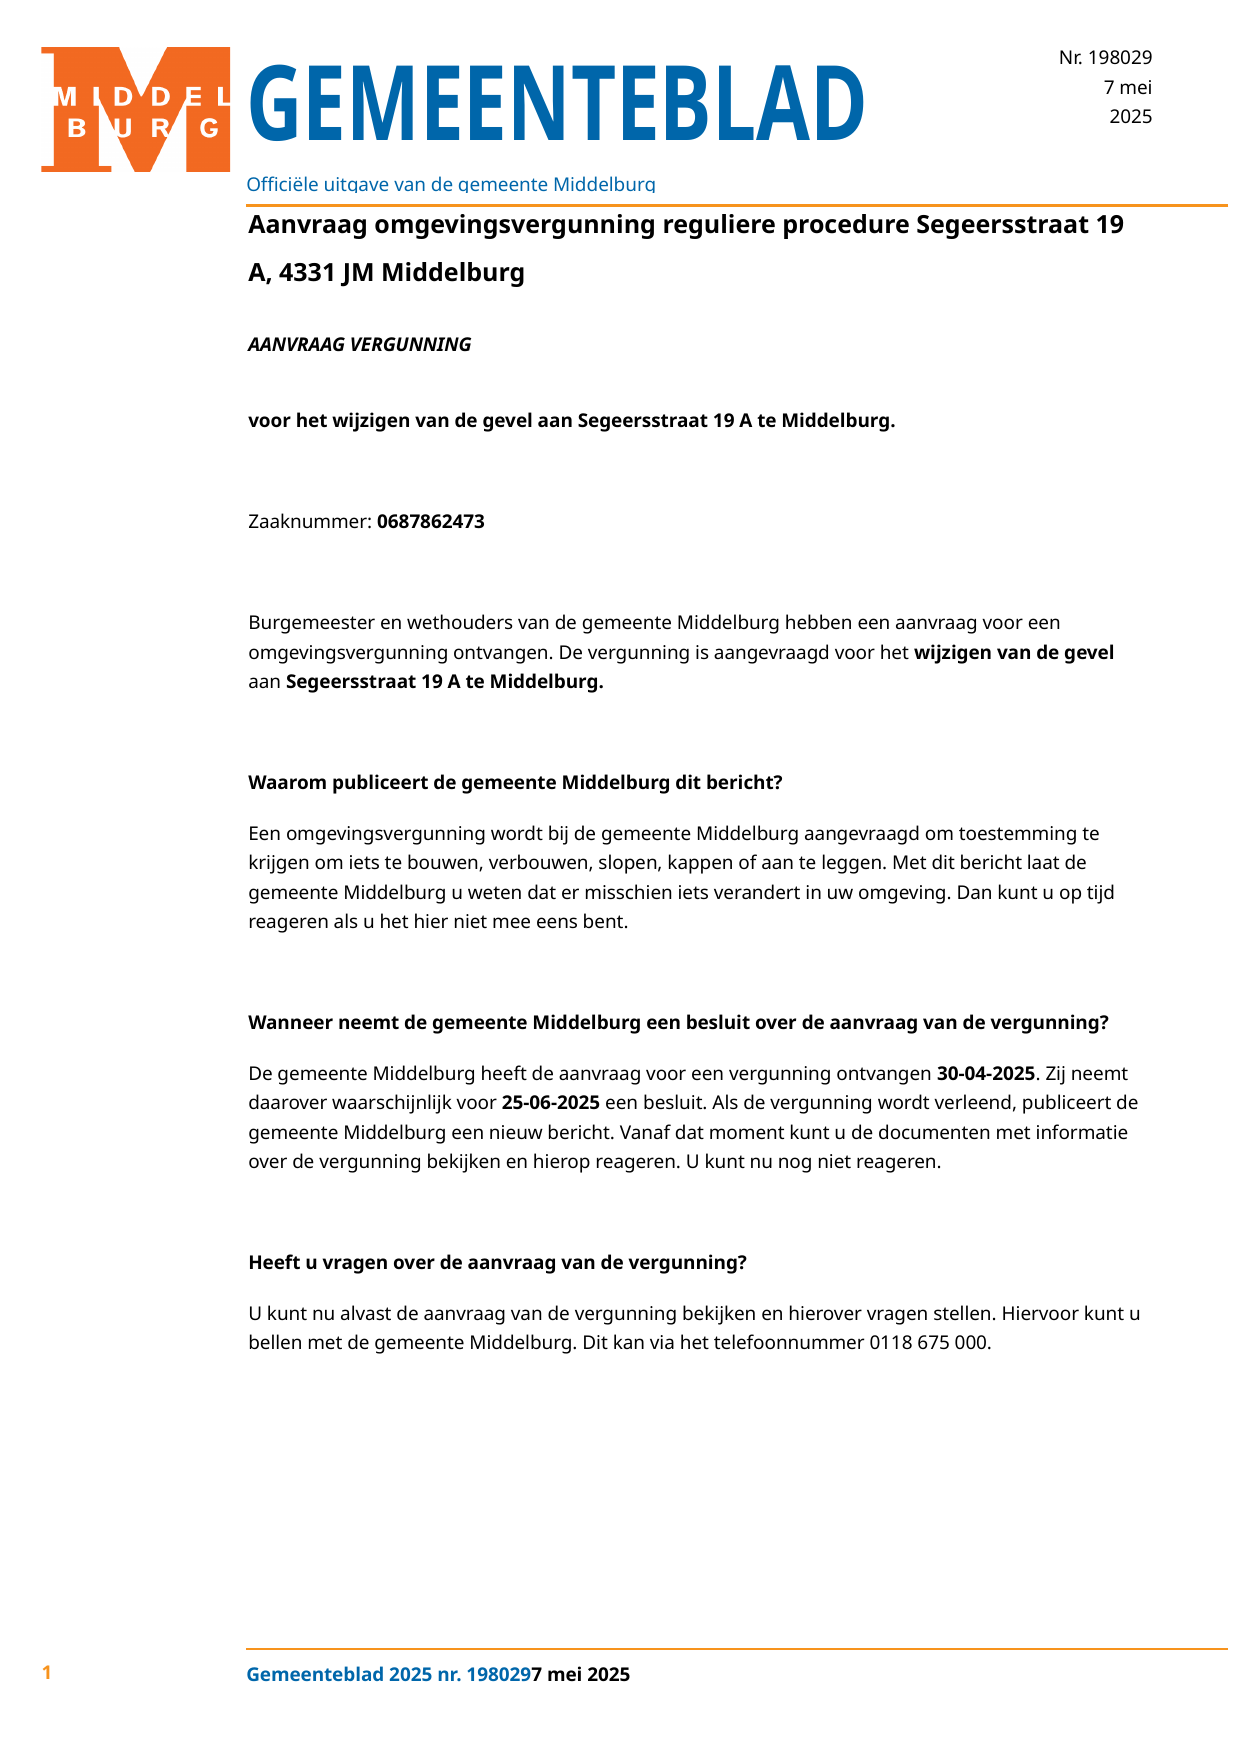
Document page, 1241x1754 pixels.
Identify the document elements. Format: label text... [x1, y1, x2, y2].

text U kunt nu alvast de aanvraag van de vergunning bekijken en hierover vragen stellen. Hiervoor kunt u bellen met de gemeente Middelburg. Dit kan via het telefoonnummer 0118 675 000. [248, 1300, 1152, 1355]
text Heeft u vragen over de aanvraag van de vergunning? [248, 1249, 1152, 1275]
text Wanneer neemt de gemeente Middelburg een besluit over de aanvraag van de vergunning? [248, 1009, 1152, 1035]
text Zaaknummer: 0687862473 [248, 508, 1152, 534]
text Waarom publiceert de gemeente Middelburg dit bericht? [248, 769, 1152, 795]
picture [41, 47, 231, 172]
text Aanvraag omgevingsvergunning reguliere procedure Segeersstraat 19 A, 4331 JM Middelburg [248, 207, 1152, 288]
text AANVRAAG VERGUNNING [248, 331, 1152, 357]
text voor het wijzigen van de gevel aan Segeersstraat 19 A te Middelburg. [248, 408, 1152, 433]
text Een omgevingsvergunning wordt bij de gemeente Middelburg aangevraagd om toestemming te krijgen om iets te bouwen, verbouwen, slopen, kappen of aan te leggen. Met dit bericht laat de gemeente Middelburg u weten dat er misschien iets verandert in uw omgeving. Dan kunt u op tijd reageren als u het hier niet mee eens bent. [248, 820, 1152, 934]
text De gemeente Middelburg heeft de aanvraag voor een vergunning ontvangen 30-04-2025. Zij neemt daarover waarschijnlijk voor 25-06-2025 een besluit. Als de vergunning wordt verleend, publiceert de gemeente Middelburg een nieuw bericht. Vanaf dat moment kunt u de documenten met informatie over de vergunning bekijken en hierop reageren. U kunt nu nog niet reageren. [248, 1060, 1152, 1174]
text Burgemeester en wethouders van de gemeente Middelburg hebben een aanvraag voor een omgevingsvergunning ontvangen. De vergunning is aangevraagd voor het wijzigen van de gevel aan Segeersstraat 19 A te Middelburg. [248, 609, 1152, 694]
